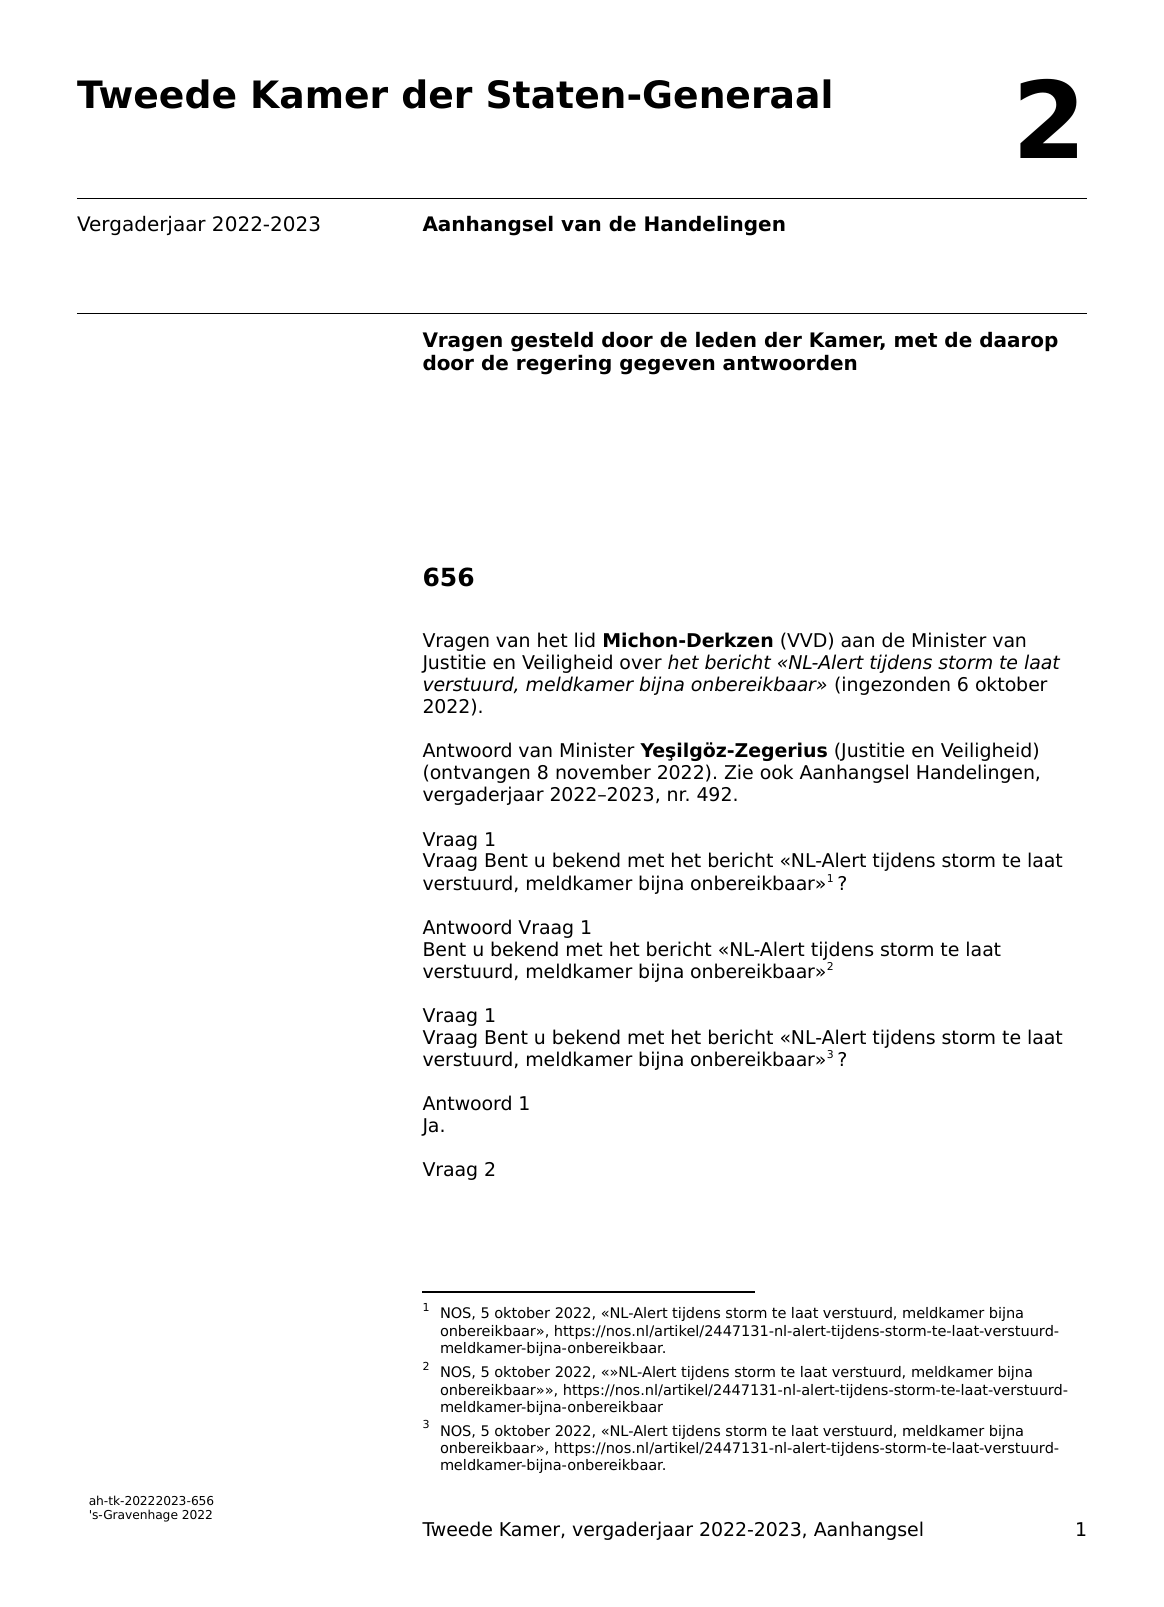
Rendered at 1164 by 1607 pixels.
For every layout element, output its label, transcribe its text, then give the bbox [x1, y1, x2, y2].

text Antwoord Vraag 1 [422, 917, 1087, 938]
text Bent u bekend met het bericht «NL-Alert tijdens storm te laat verstuurd, meldkamer bijna onbereikbaar» [422, 938, 1087, 982]
table_cell Vergaderjaar 2022-2023 [77, 199, 422, 313]
text Vraag 1 [422, 1005, 1087, 1027]
table_cell [77, 314, 422, 375]
text Ja. [422, 1115, 1087, 1137]
text NOS, 5 oktober 2022, «»NL-Alert tijdens storm te laat verstuurd, meldkamer bijna onbereikbaar»», https://nos.nl/artikel/2447131-nl-alert-tijdens-storm-te-laat-verstuurd-meldkamer-bijna-onbereikbaar [422, 1360, 1087, 1416]
text Vraag Bent u bekend met het bericht «NL-Alert tijdens storm te laat verstuurd, meldkamer bijna onbereikbaar»? [422, 1027, 1087, 1071]
text 656 [422, 563, 1087, 592]
text 's-Gravenhage 2022 [88, 1508, 323, 1522]
table_header 2 [886, 59, 1087, 198]
text Vraag 1 [422, 828, 1087, 850]
table_cell Aanhangsel van de Handelingen [422, 199, 1087, 313]
text Vraag Bent u bekend met het bericht «NL-Alert tijdens storm te laat verstuurd, meldkamer bijna onbereikbaar»? [422, 850, 1087, 894]
text Antwoord van Minister Yeşilgöz-Zegerius (Justitie en Veiligheid) (ontvangen 8 november 2022). Zie ook Aanhangsel Handelingen, vergaderjaar 2022–2023, nr. 492. [422, 740, 1087, 806]
table_cell Vragen gesteld door de leden der Kamer, met de daarop door de regering gegeven antwoorden [422, 314, 1087, 375]
text Vragen van het lid Michon-Derkzen (VVD) aan de Minister van Justitie en Veiligheid over het bericht «NL-Alert tijdens storm te laat verstuurd, meldkamer bijna onbereikbaar» (ingezonden 6 oktober 2022). [422, 630, 1087, 718]
text ah-tk-20222023-656 [88, 1494, 323, 1508]
table_header Tweede Kamer der Staten-Generaal [77, 59, 886, 198]
text NOS, 5 oktober 2022, «NL-Alert tijdens storm te laat verstuurd, meldkamer bijna onbereikbaar», https://nos.nl/artikel/2447131-nl-alert-tijdens-storm-te-laat-verstuurd-meldkamer-bijna-onbereikbaar. [422, 1301, 1087, 1357]
text Vraag 2 [422, 1159, 1087, 1181]
text NOS, 5 oktober 2022, «NL-Alert tijdens storm te laat verstuurd, meldkamer bijna onbereikbaar», https://nos.nl/artikel/2447131-nl-alert-tijdens-storm-te-laat-verstuurd-meldkamer-bijna-onbereikbaar. [422, 1418, 1087, 1474]
text Antwoord 1 [422, 1093, 1087, 1115]
